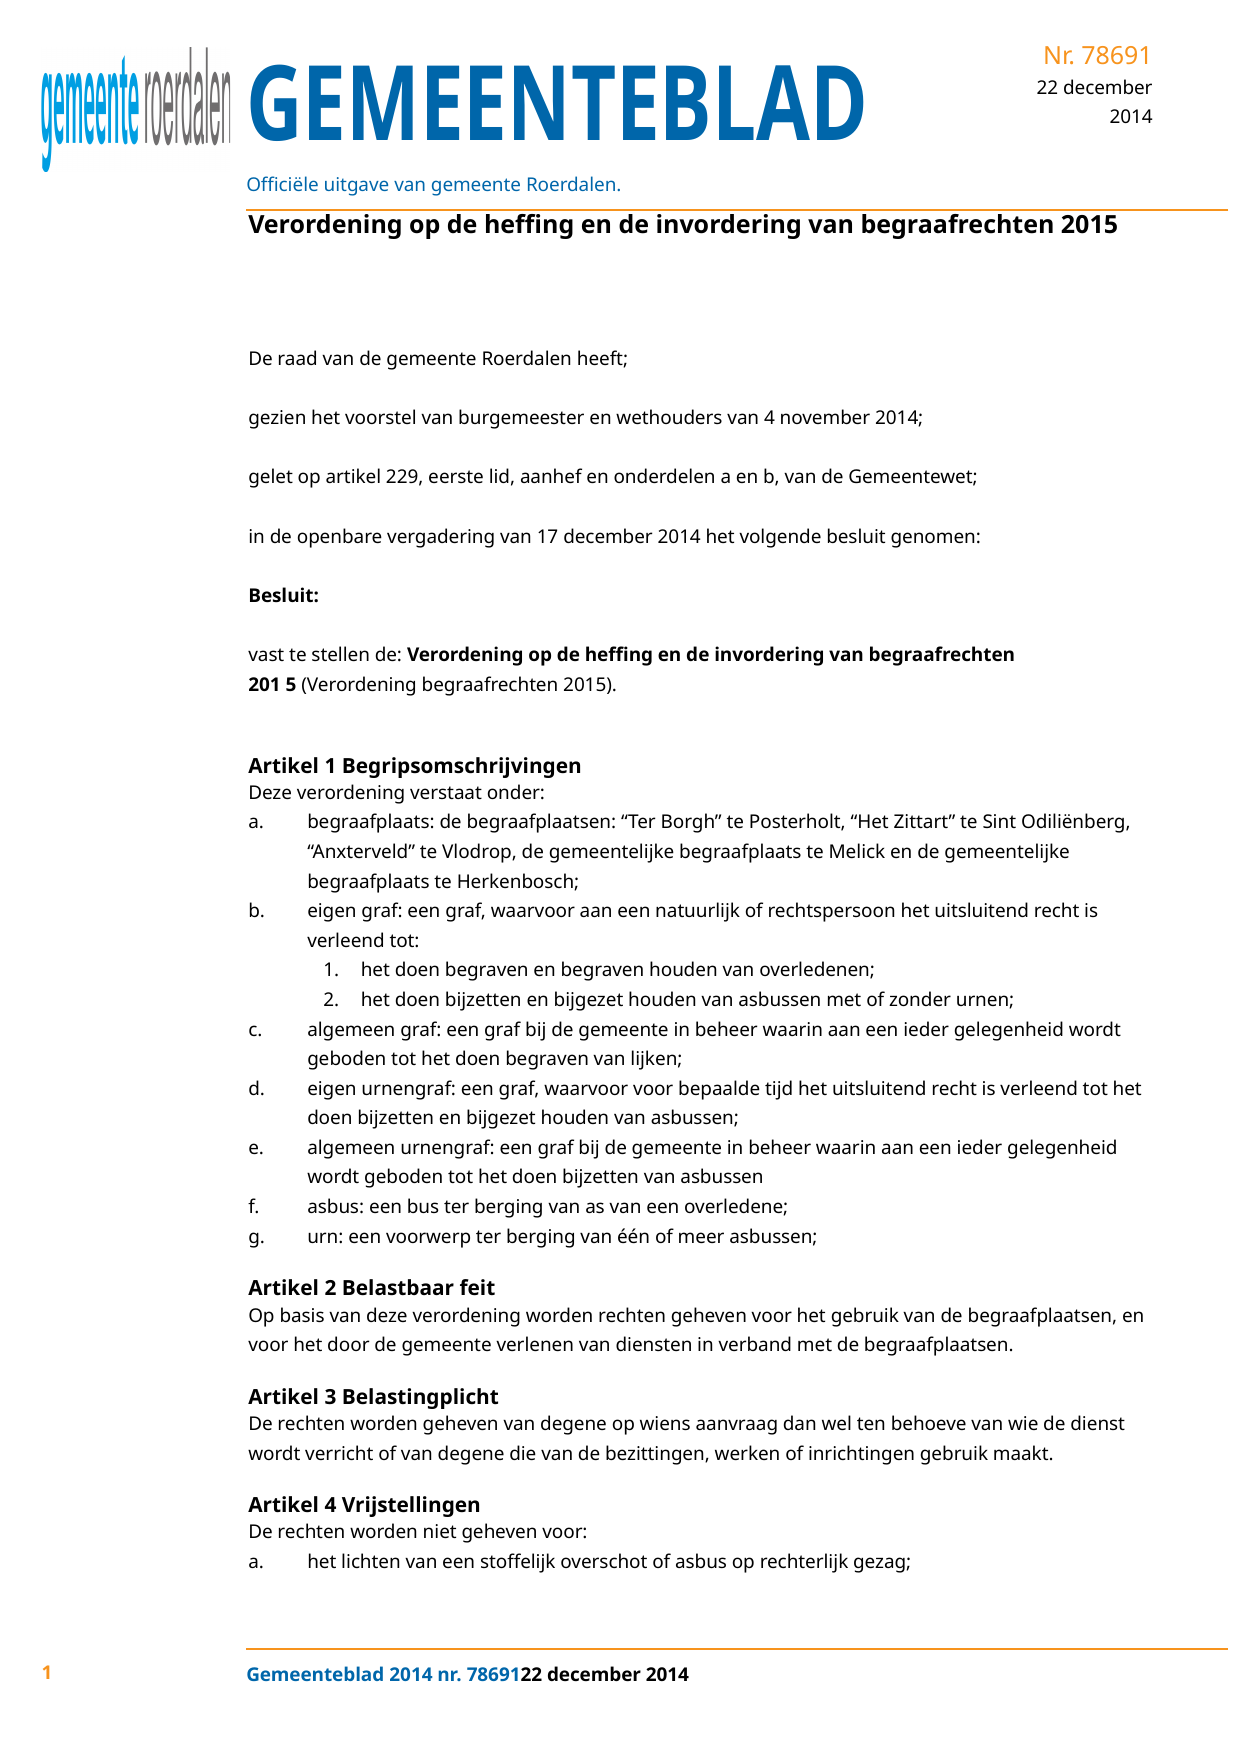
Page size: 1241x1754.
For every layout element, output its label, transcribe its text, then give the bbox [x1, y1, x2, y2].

text De rechten worden geheven van degene op wiens aanvraag dan wel ten behoeve van wie de dienst wordt verricht of van degene die van de bezittingen, werken of inrichtingen gebruik maakt. [248, 1410, 1152, 1466]
list algemeen graf: een graf bij de gemeente in beheer waarin aan een ieder gelegenheid wordt geboden tot het doen begraven van lijken; [248, 1016, 1152, 1071]
list algemeen urnengraf: een graf bij de gemeente in beheer waarin aan een ieder gelegenheid wordt geboden tot het doen bijzetten van asbussen [248, 1134, 1152, 1189]
text Deze verordening verstaat onder: [248, 779, 1152, 805]
text gezien het voorstel van burgemeester en wethouders van 4 november 2014; [248, 404, 1152, 430]
text Verordening op de heffing en de invordering van begraafrechten 2015 [248, 211, 1152, 241]
text in de openbare vergadering van 17 december 2014 het volgende besluit genomen: [248, 523, 1152, 548]
text Op basis van deze verordening worden rechten geheven voor het gebruik van de begraafplaatsen, en voor het door de gemeente verlenen van diensten in verband met de begraafplaatsen. [248, 1302, 1152, 1357]
picture [41, 47, 231, 172]
text Artikel 4 Vrijstellingen [248, 1490, 1152, 1519]
list begraafplaats: de begraafplaatsen: “Ter Borgh” te Posterholt, “Het Zittart” te Sint Odiliënberg, “Anxterveld” te Vlodrop, de gemeentelijke begraafplaats te Melick en de gemeentelijke begraafplaats te Herkenbosch; [248, 809, 1152, 894]
text gelet op artikel 229, eerste lid, aanhef en onderdelen a en b, van de Gemeentewet; [248, 464, 1152, 489]
list urn: een voorwerp ter berging van één of meer asbussen; [248, 1223, 1152, 1249]
text Besluit: [248, 582, 1152, 608]
text vast te stellen de: Verordening op de heffing en de invordering van begraafrechten [248, 641, 1152, 667]
list asbus: een bus ter berging van as van een overledene; [248, 1193, 1152, 1219]
list het doen begraven en begraven houden van overledenen; [323, 957, 1152, 982]
text Artikel 2 Belastbaar feit [248, 1273, 1152, 1302]
text Artikel 3 Belastingplicht [248, 1382, 1152, 1410]
picture [41, 134, 48, 172]
list eigen graf: een graf, waarvoor aan een natuurlijk of rechtspersoon het uitsluitend recht is verleend tot: [248, 897, 1152, 953]
text De raad van de gemeente Roerdalen heeft; [248, 345, 1152, 371]
list het lichten van een stoffelijk overschot of asbus op rechterlijk gezag; [248, 1548, 1152, 1574]
text 201 5 (Verordening begraafrechten 2015). [248, 671, 1152, 696]
text De rechten worden niet geheven voor: [248, 1519, 1152, 1544]
list eigen urnengraf: een graf, waarvoor voor bepaalde tijd het uitsluitend recht is verleend tot het doen bijzetten en bijgezet houden van asbussen; [248, 1075, 1152, 1130]
list het doen bijzetten en bijgezet houden van asbussen met of zonder urnen; [323, 986, 1152, 1012]
text Artikel 1 Begripsomschrijvingen [248, 751, 1152, 779]
